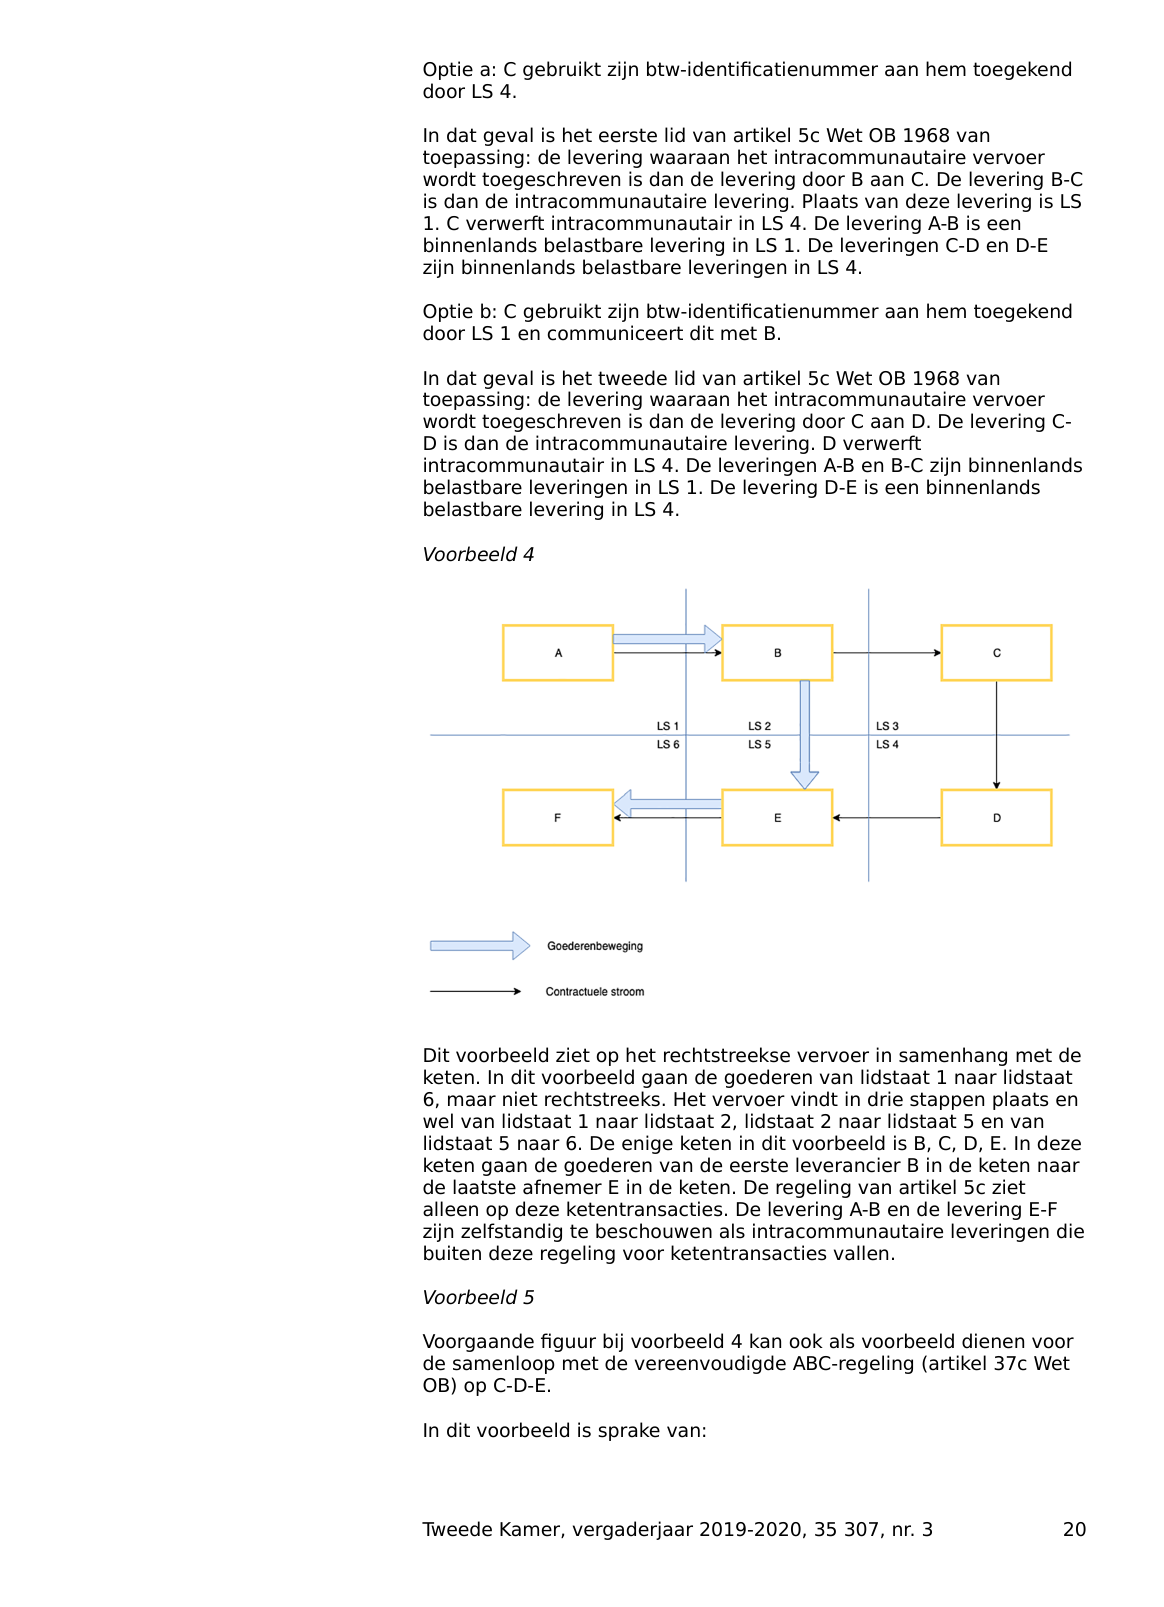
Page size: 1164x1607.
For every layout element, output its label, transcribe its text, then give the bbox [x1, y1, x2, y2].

text In dit voorbeeld is sprake van: [422, 1419, 1087, 1441]
picture [422, 587, 1072, 1001]
subtitle Voorbeeld 4 [422, 543, 1087, 565]
text Optie a: C gebruikt zijn btw-identificatienummer aan hem toegekend door LS 4. [422, 59, 1087, 103]
text In dat geval is het eerste lid van artikel 5c Wet OB 1968 van toepassing: de levering waaraan het intracommunautaire vervoer wordt toegeschreven is dan de levering door B aan C. De levering B-C is dan de intracommunautaire levering. Plaats van deze levering is LS 1. C verwerft intracommunautair in LS 4. De levering A-B is een binnenlands belastbare levering in LS 1. De leveringen C-D en D-E zijn binnenlands belastbare leveringen in LS 4. [422, 125, 1087, 279]
text In dat geval is het tweede lid van artikel 5c Wet OB 1968 van toepassing: de levering waaraan het intracommunautaire vervoer wordt toegeschreven is dan de levering door C aan D. De levering C-D is dan de intracommunautaire levering. D verwerft intracommunautair in LS 4. De leveringen A-B en B-C zijn binnenlands belastbare leveringen in LS 1. De levering D-E is een binnenlands belastbare levering in LS 4. [422, 367, 1087, 521]
text Optie b: C gebruikt zijn btw-identificatienummer aan hem toegekend door LS 1 en communiceert dit met B. [422, 301, 1087, 345]
text Dit voorbeeld ziet op het rechtstreekse vervoer in samenhang met de keten. In dit voorbeeld gaan de goederen van lidstaat 1 naar lidstaat 6, maar niet rechtstreeks. Het vervoer vindt in drie stappen plaats en wel van lidstaat 1 naar lidstaat 2, lidstaat 2 naar lidstaat 5 en van lidstaat 5 naar 6. De enige keten in dit voorbeeld is B, C, D, E. In deze keten gaan de goederen van de eerste leverancier B in de keten naar de laatste afnemer E in de keten. De regeling van artikel 5c ziet alleen op deze ketentransacties. De levering A-B en de levering E-F zijn zelfstandig te beschouwen als intracommunautaire leveringen die buiten deze regeling voor ketentransacties vallen. [422, 1045, 1087, 1265]
text Voorgaande figuur bij voorbeeld 4 kan ook als voorbeeld dienen voor de samenloop met de vereenvoudigde ABC-regeling (artikel 37c Wet OB) op C-D-E. [422, 1331, 1087, 1397]
subtitle Voorbeeld 5 [422, 1287, 1087, 1309]
